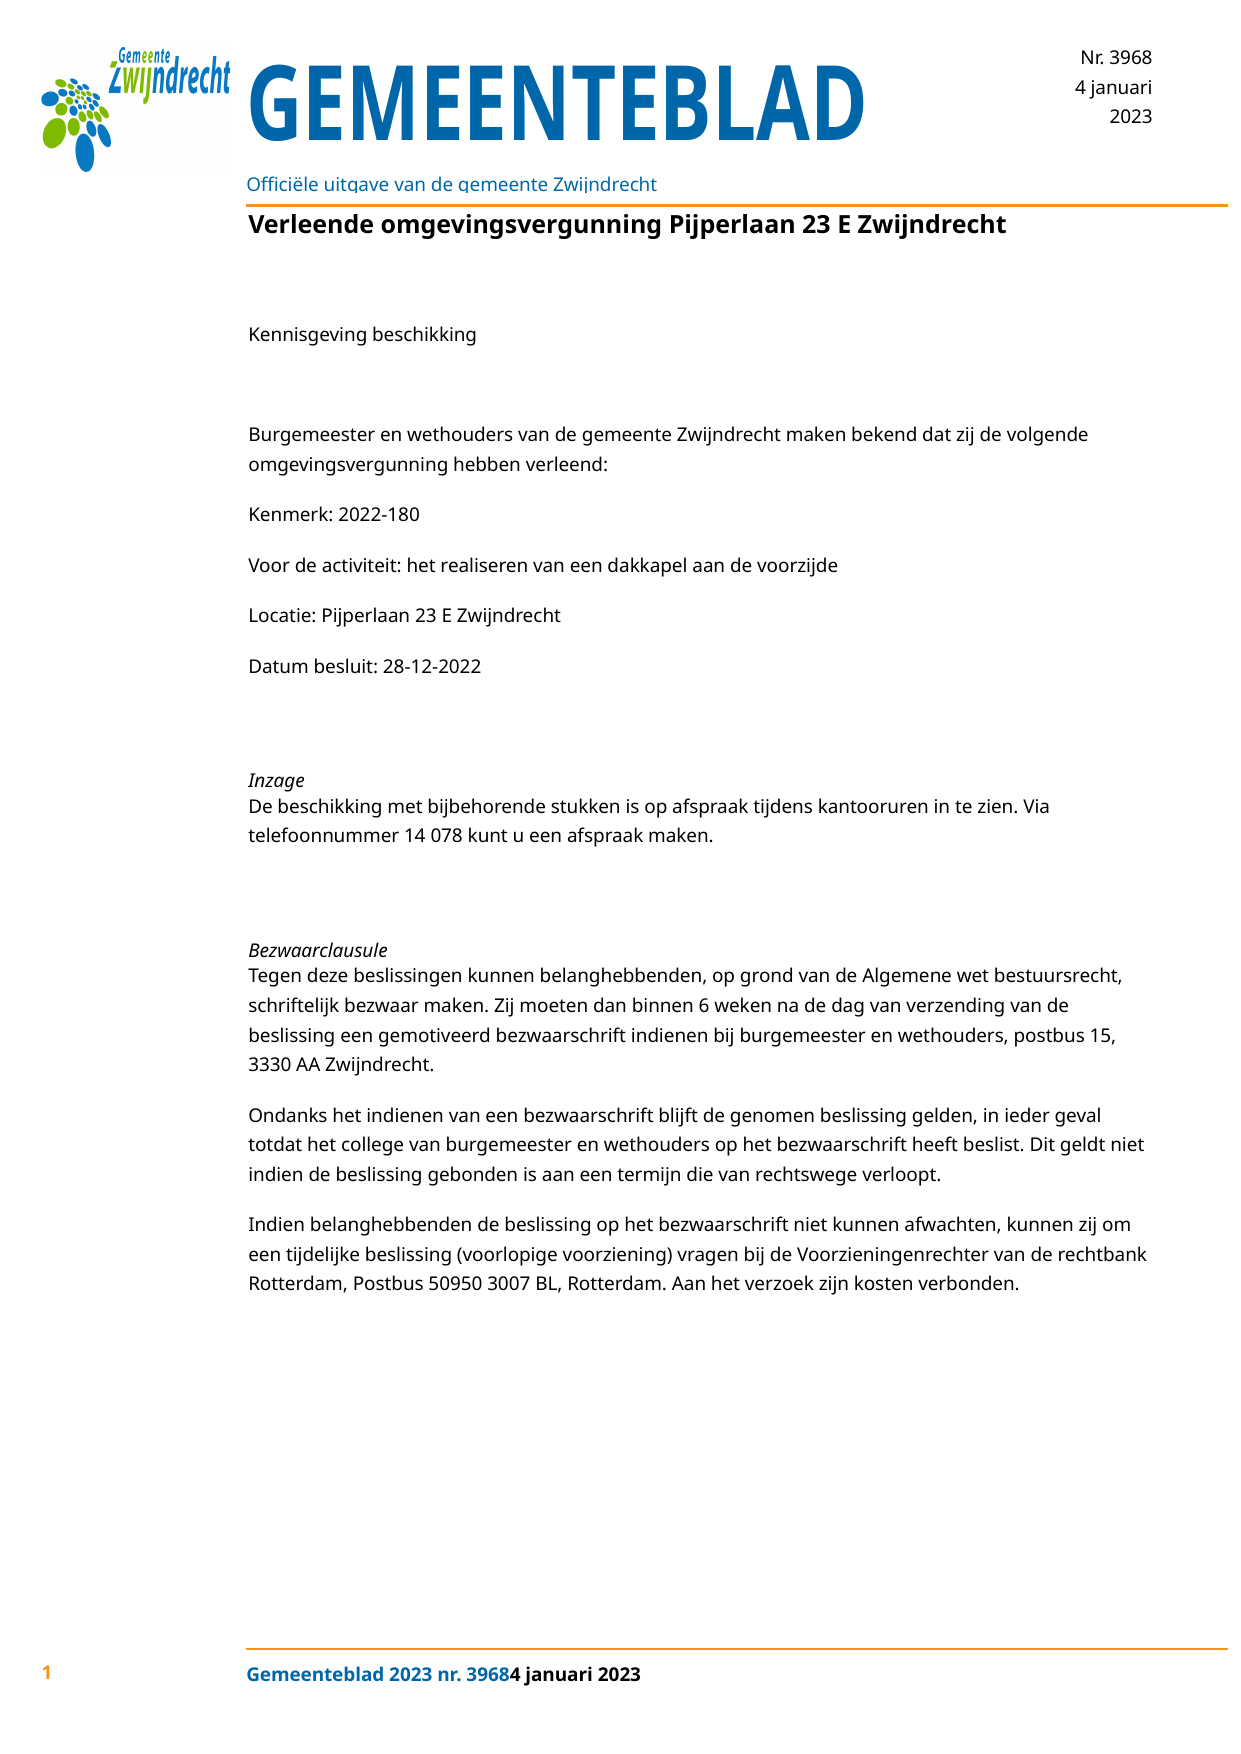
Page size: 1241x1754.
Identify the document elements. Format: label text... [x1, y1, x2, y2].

text Datum besluit: 28-12-2022 [248, 653, 1152, 678]
text Bezwaarclausule [248, 937, 1152, 963]
text Tegen deze beslissingen kunnen belanghebbenden, op grond van de Algemene wet bestuursrecht, schriftelijk bezwaar maken. Zij moeten dan binnen 6 weken na de dag van verzending van de beslissing een gemotiveerd bezwaarschrift indienen bij burgemeester en wethouders, postbus 15, 3330 AA Zwijndrecht. [248, 963, 1152, 1077]
text Kennisgeving beschikking [248, 321, 1152, 346]
text Locatie: Pijperlaan 23 E Zwijndrecht [248, 602, 1152, 628]
text Voor de activiteit: het realiseren van een dakkapel aan de voorzijde [248, 552, 1152, 578]
text Kenmerk: 2022-180 [248, 502, 1152, 527]
picture [41, 47, 231, 172]
text Indien belanghebbenden de beslissing op het bezwaarschrift niet kunnen afwachten, kunnen zij om een tijdelijke beslissing (voorlopige voorziening) vragen bij de Voorzieningenrechter van de rechtbank Rotterdam, Postbus 50950 3007 BL, Rotterdam. Aan het verzoek zijn kosten verbonden. [248, 1211, 1152, 1296]
text Burgemeester en wethouders van de gemeente Zwijndrecht maken bekend dat zij de volgende omgevingsvergunning hebben verleend: [248, 422, 1152, 477]
text Verleende omgevingsvergunning Pijperlaan 23 E Zwijndrecht [248, 207, 1152, 241]
text De beschikking met bijbehorende stukken is op afspraak tijdens kantooruren in te zien. Via telefoonnummer 14 078 kunt u een afspraak maken. [248, 793, 1152, 848]
text Inzage [248, 767, 1152, 793]
text Ondanks het indienen van een bezwaarschrift blijft de genomen beslissing gelden, in ieder geval totdat het college van burgemeester en wethouders op het bezwaarschrift heeft beslist. Dit geldt niet indien de beslissing gebonden is aan een termijn die van rechtswege verloopt. [248, 1102, 1152, 1187]
